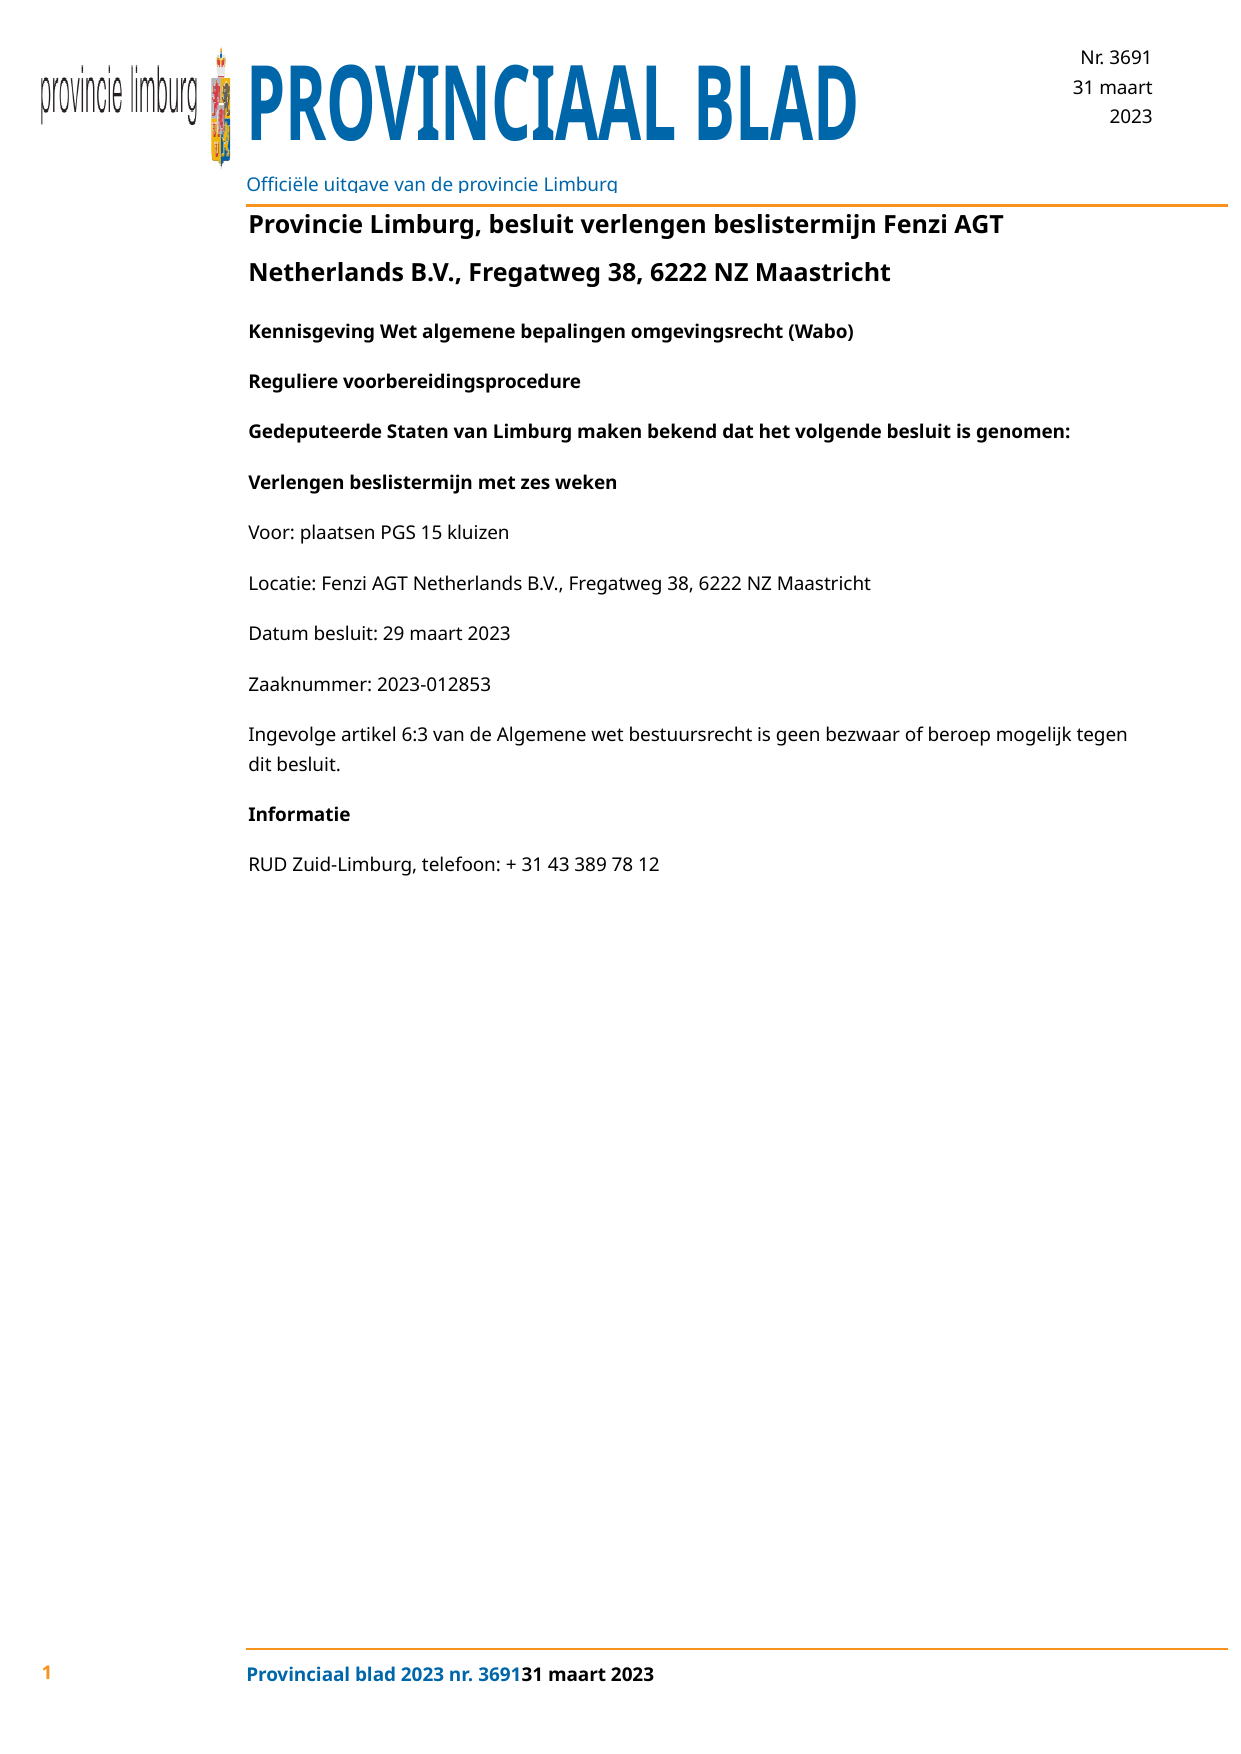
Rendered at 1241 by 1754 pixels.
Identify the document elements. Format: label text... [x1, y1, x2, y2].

text Zaaknummer: 2023-012853 [248, 671, 1152, 697]
text Gedeputeerde Staten van Limburg maken bekend dat het volgende besluit is genomen: [248, 419, 1152, 444]
text Ingevolge artikel 6:3 van de Algemene wet bestuursrecht is geen bezwaar of beroep mogelijk tegen dit besluit. [248, 721, 1152, 777]
text RUD Zuid-Limburg, telefoon: + 31 43 389 78 12 [248, 852, 1152, 877]
text Voor: plaatsen PGS 15 kluizen [248, 519, 1152, 545]
text Provincie Limburg, besluit verlengen beslistermijn Fenzi AGT Netherlands B.V., Fregatweg 38, 6222 NZ Maastricht [248, 207, 1152, 288]
text Reguliere voorbereidingsprocedure [248, 368, 1152, 394]
text Locatie: Fenzi AGT Netherlands B.V., Fregatweg 38, 6222 NZ Maastricht [248, 570, 1152, 596]
picture [41, 47, 231, 172]
text Informatie [248, 801, 1152, 827]
text Kennisgeving Wet algemene bepalingen omgevingsrecht (Wabo) [248, 318, 1152, 344]
text Datum besluit: 29 maart 2023 [248, 620, 1152, 646]
text Verlengen beslistermijn met zes weken [248, 469, 1152, 495]
